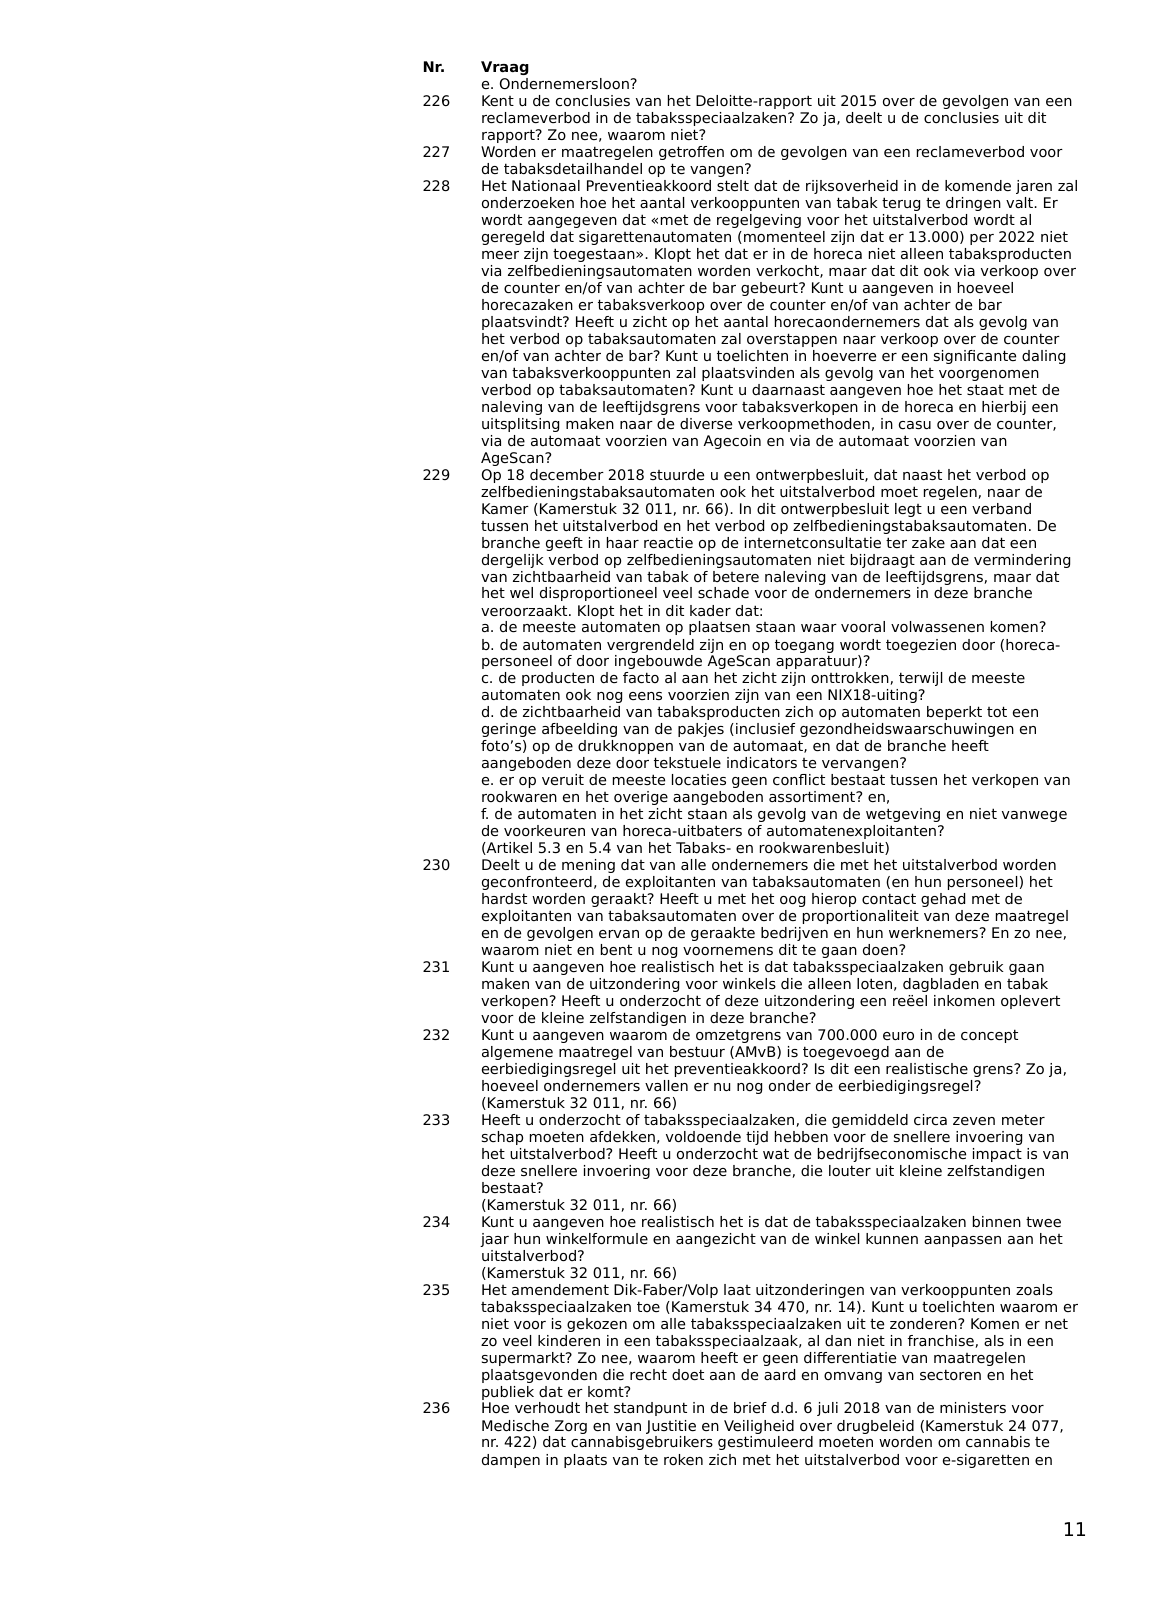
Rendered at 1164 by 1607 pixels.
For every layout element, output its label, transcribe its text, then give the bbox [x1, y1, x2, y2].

table_cell 229 [422, 467, 475, 857]
table_cell e. Ondernemersloon? [475, 76, 1087, 93]
table_cell Kunt u aangeven hoe realistisch het is dat de tabaksspeciaalzaken binnen twee jaar hun winkelformule en aangezicht van de winkel kunnen aanpassen aan het uitstalverbod? (Kamerstuk 32 011, nr. 66) [475, 1214, 1087, 1282]
table_cell 226 [422, 93, 475, 144]
table_cell Kent u de conclusies van het Deloitte-rapport uit 2015 over de gevolgen van een reclameverbod in de tabaksspeciaalzaken? Zo ja, deelt u de conclusies uit dit rapport? Zo nee, waarom niet? [475, 93, 1087, 144]
table_cell Kunt u aangeven waarom de omzetgrens van 700.000 euro in de concept algemene maatregel van bestuur (AMvB) is toegevoegd aan de eerbiedigingsregel uit het preventieakkoord? Is dit een realistische grens? Zo ja, hoeveel ondernemers vallen er nu nog onder de eerbiedigingsregel? (Kamerstuk 32 011, nr. 66) [475, 1027, 1087, 1112]
table_cell 228 [422, 178, 475, 467]
table_cell 227 [422, 144, 475, 178]
table_cell 235 [422, 1282, 475, 1400]
table_cell Op 18 december 2018 stuurde u een ontwerpbesluit, dat naast het verbod op zelfbedieningstabaksautomaten ook het uitstalverbod moet regelen, naar de Kamer (Kamerstuk 32 011, nr. 66). In dit ontwerpbesluit legt u een verband tussen het uitstalverbod en het verbod op zelfbedieningstabaksautomaten. De branche geeft in haar reactie op de internetconsultatie ter zake aan dat een dergelijk verbod op zelfbedieningsautomaten niet bijdraagt aan de vermindering van zichtbaarheid van tabak of betere naleving van de leeftijdsgrens, maar dat het wel disproportioneel veel schade voor de ondernemers in deze branche veroorzaakt. Klopt het in dit kader dat: a. de meeste automaten op plaatsen staan waar vooral volwassenen komen? b. de automaten vergrendeld zijn en op toegang wordt toegezien door (horeca-personeel of door ingebouwde AgeScan apparatuur)? c. de producten de facto al aan het zicht zijn onttrokken, terwijl de meeste automaten ook nog eens voorzien zijn van een NIX18-uiting? d. de zichtbaarheid van tabaksproducten zich op automaten beperkt tot een geringe afbeelding van de pakjes (inclusief gezondheidswaarschuwingen en foto’s) op de drukknoppen van de automaat, en dat de branche heeft aangeboden deze door tekstuele indicators te vervangen? e. er op veruit de meeste locaties geen conflict bestaat tussen het verkopen van rookwaren en het overige aangeboden assortiment? en, f. de automaten in het zicht staan als gevolg van de wetgeving en niet vanwege de voorkeuren van horeca-uitbaters of automatenexploitanten? (Artikel 5.3 en 5.4 van het Tabaks- en rookwarenbesluit) [475, 467, 1087, 857]
table_cell 231 [422, 959, 475, 1027]
table_cell 234 [422, 1214, 475, 1282]
table_cell Worden er maatregelen getroffen om de gevolgen van een reclameverbod voor de tabaksdetailhandel op te vangen? [475, 144, 1087, 178]
table_cell [422, 76, 475, 93]
table_cell 230 [422, 857, 475, 959]
table_cell 236 [422, 1400, 475, 1468]
table_header Vraag [475, 59, 1087, 76]
table_cell Het amendement Dik-Faber/Volp laat uitzonderingen van verkooppunten zoals tabaksspeciaalzaken toe (Kamerstuk 34 470, nr. 14). Kunt u toelichten waarom er niet voor is gekozen om alle tabaksspeciaalzaken uit te zonderen? Komen er net zo veel kinderen in een tabaksspeciaalzaak, al dan niet in franchise, als in een supermarkt? Zo nee, waarom heeft er geen differentiatie van maatregelen plaatsgevonden die recht doet aan de aard en omvang van sectoren en het publiek dat er komt? [475, 1282, 1087, 1400]
table_cell Hoe verhoudt het standpunt in de brief d.d. 6 juli 2018 van de ministers voor Medische Zorg en van Justitie en Veiligheid over drugbeleid (Kamerstuk 24 077, nr. 422) dat cannabisgebruikers gestimuleerd moeten worden om cannabis te dampen in plaats van te roken zich met het uitstalverbod voor e-sigaretten en [475, 1400, 1087, 1468]
table_cell 233 [422, 1112, 475, 1214]
table_cell Het Nationaal Preventieakkoord stelt dat de rijksoverheid in de komende jaren zal onderzoeken hoe het aantal verkooppunten van tabak terug te dringen valt. Er wordt aangegeven dat «met de regelgeving voor het uitstalverbod wordt al geregeld dat sigarettenautomaten (momenteel zijn dat er 13.000) per 2022 niet meer zijn toegestaan». Klopt het dat er in de horeca niet alleen tabaksproducten via zelfbedieningsautomaten worden verkocht, maar dat dit ook via verkoop over de counter en/of van achter de bar gebeurt? Kunt u aangeven in hoeveel horecazaken er tabaksverkoop over de counter en/of van achter de bar plaatsvindt? Heeft u zicht op het aantal horecaondernemers dat als gevolg van het verbod op tabaksautomaten zal overstappen naar verkoop over de counter en/of van achter de bar? Kunt u toelichten in hoeverre er een significante daling van tabaksverkooppunten zal plaatsvinden als gevolg van het voorgenomen verbod op tabaksautomaten? Kunt u daarnaast aangeven hoe het staat met de naleving van de leeftijdsgrens voor tabaksverkopen in de horeca en hierbij een uitsplitsing maken naar de diverse verkoopmethoden, in casu over de counter, via de automaat voorzien van Agecoin en via de automaat voorzien van AgeScan? [475, 178, 1087, 467]
table_cell Heeft u onderzocht of tabaksspeciaalzaken, die gemiddeld circa zeven meter schap moeten afdekken, voldoende tijd hebben voor de snellere invoering van het uitstalverbod? Heeft u onderzocht wat de bedrijfseconomische impact is van deze snellere invoering voor deze branche, die louter uit kleine zelfstandigen bestaat? (Kamerstuk 32 011, nr. 66) [475, 1112, 1087, 1214]
table_cell Deelt u de mening dat van alle ondernemers die met het uitstalverbod worden geconfronteerd, de exploitanten van tabaksautomaten (en hun personeel) het hardst worden geraakt? Heeft u met het oog hierop contact gehad met de exploitanten van tabaksautomaten over de proportionaliteit van deze maatregel en de gevolgen ervan op de geraakte bedrijven en hun werknemers? En zo nee, waarom niet en bent u nog voornemens dit te gaan doen? [475, 857, 1087, 959]
table_header Nr. [422, 59, 475, 76]
table_cell 232 [422, 1027, 475, 1112]
table_cell Kunt u aangeven hoe realistisch het is dat tabaksspeciaalzaken gebruik gaan maken van de uitzondering voor winkels die alleen loten, dagbladen en tabak verkopen? Heeft u onderzocht of deze uitzondering een reëel inkomen oplevert voor de kleine zelfstandigen in deze branche? [475, 959, 1087, 1027]
